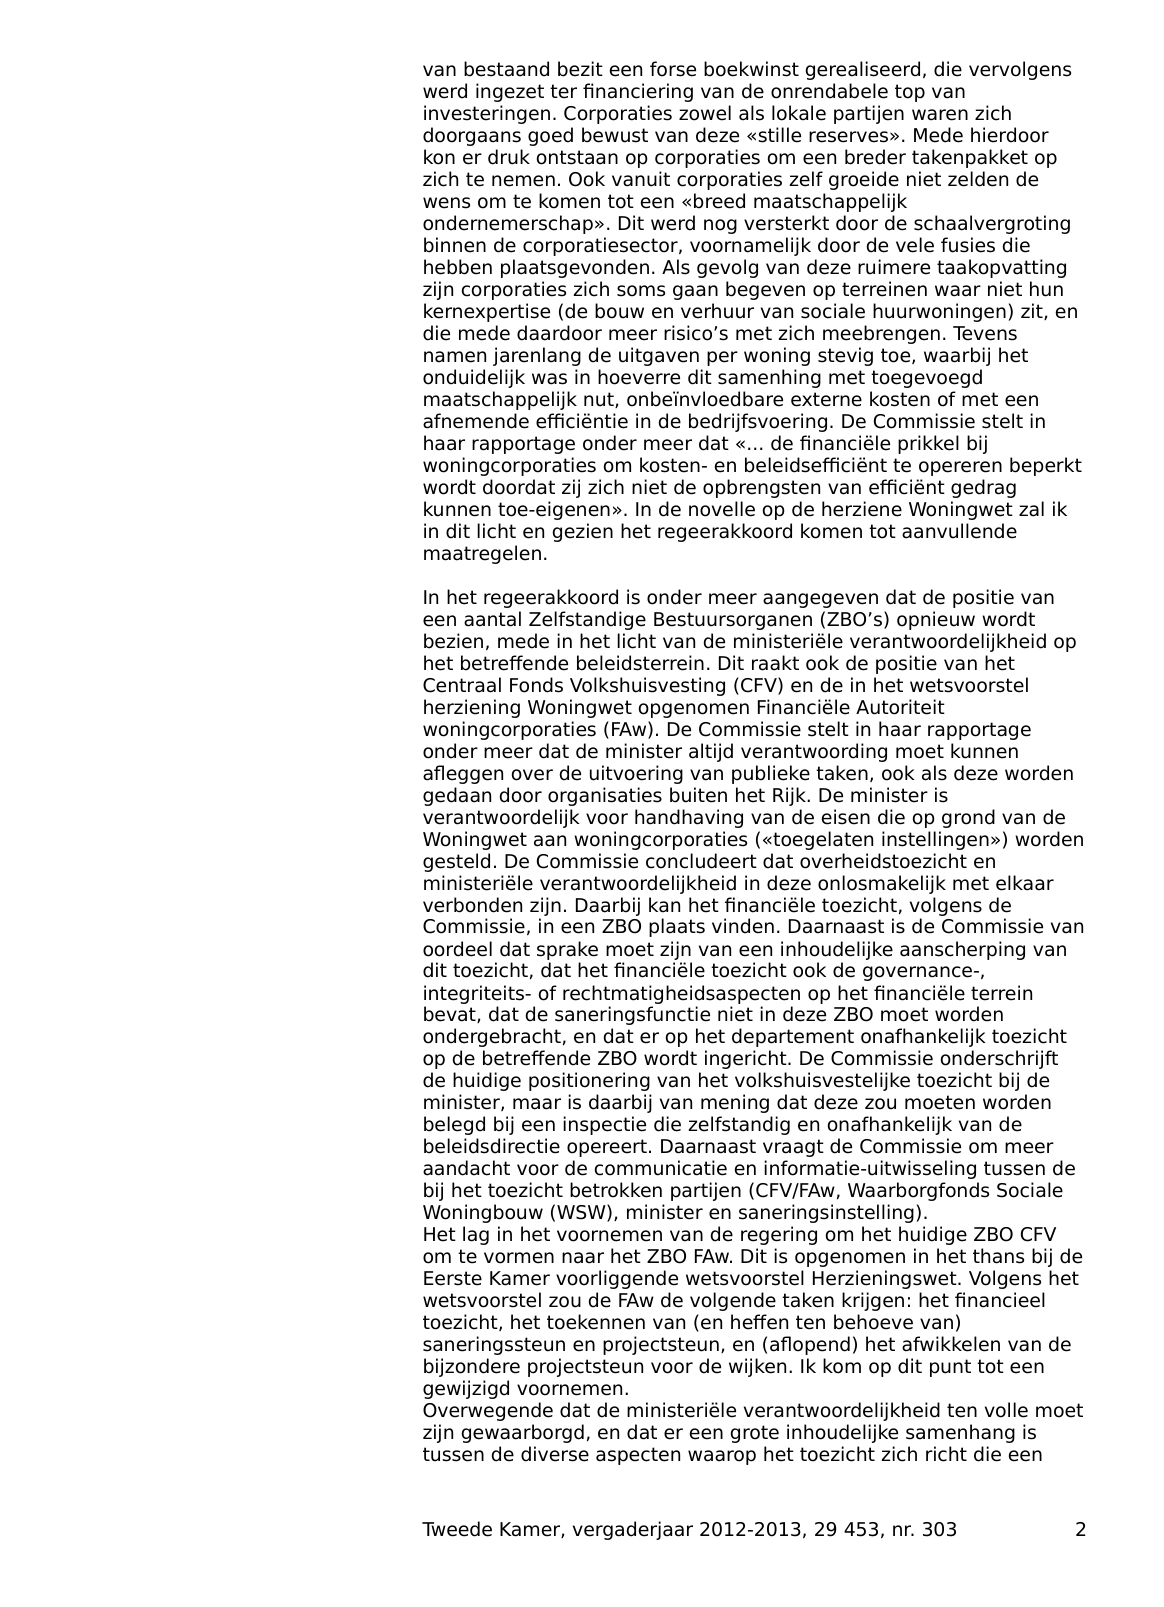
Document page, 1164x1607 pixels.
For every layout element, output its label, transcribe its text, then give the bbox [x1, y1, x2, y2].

text Het lag in het voornemen van de regering om het huidige ZBO CFV om te vormen naar het ZBO FAw. Dit is opgenomen in het thans bij de Eerste Kamer voorliggende wetsvoorstel Herzieningswet. Volgens het wetsvoorstel zou de FAw de volgende taken krijgen: het financieel toezicht, het toekennen van (en heffen ten behoeve van) saneringssteun en projectsteun, en (aflopend) het afwikkelen van de bijzondere projectsteun voor de wijken. Ik kom op dit punt tot een gewijzigd voornemen. [422, 1224, 1087, 1400]
text Overwegende dat de ministeriële verantwoordelijkheid ten volle moet zijn gewaarborgd, en dat er een grote inhoudelijke samenhang is tussen de diverse aspecten waarop het toezicht zich richt die een [422, 1400, 1087, 1466]
text In het regeerakkoord is onder meer aangegeven dat de positie van een aantal Zelfstandige Bestuursorganen (ZBO’s) opnieuw wordt bezien, mede in het licht van de ministeriële verantwoordelijkheid op het betreffende beleidsterrein. Dit raakt ook de positie van het Centraal Fonds Volkshuisvesting (CFV) en de in het wetsvoorstel herziening Woningwet opgenomen Financiële Autoriteit woningcorporaties (FAw). De Commissie stelt in haar rapportage onder meer dat de minister altijd verantwoording moet kunnen afleggen over de uitvoering van publieke taken, ook als deze worden gedaan door organisaties buiten het Rijk. De minister is verantwoordelijk voor handhaving van de eisen die op grond van de Woningwet aan woningcorporaties («toegelaten instellingen») worden gesteld. De Commissie concludeert dat overheidstoezicht en ministeriële verantwoordelijkheid in deze onlosmakelijk met elkaar verbonden zijn. Daarbij kan het financiële toezicht, volgens de Commissie, in een ZBO plaats vinden. Daarnaast is de Commissie van oordeel dat sprake moet zijn van een inhoudelijke aanscherping van dit toezicht, dat het financiële toezicht ook de governance-, integriteits- of rechtmatigheidsaspecten op het financiële terrein bevat, dat de saneringsfunctie niet in deze ZBO moet worden ondergebracht, en dat er op het departement onafhankelijk toezicht op de betreffende ZBO wordt ingericht. De Commissie onderschrijft de huidige positionering van het volkshuisvestelijke toezicht bij de minister, maar is daarbij van mening dat deze zou moeten worden belegd bij een inspectie die zelfstandig en onafhankelijk van de beleidsdirectie opereert. Daarnaast vraagt de Commissie om meer aandacht voor de communicatie en informatie-uitwisseling tussen de bij het toezicht betrokken partijen (CFV/FAw, Waarborgfonds Sociale Woningbouw (WSW), minister en saneringsinstelling). [422, 587, 1087, 1224]
text van bestaand bezit een forse boekwinst gerealiseerd, die vervolgens werd ingezet ter financiering van de onrendabele top van investeringen. Corporaties zowel als lokale partijen waren zich doorgaans goed bewust van deze «stille reserves». Mede hierdoor kon er druk ontstaan op corporaties om een breder takenpakket op zich te nemen. Ook vanuit corporaties zelf groeide niet zelden de wens om te komen tot een «breed maatschappelijk ondernemerschap». Dit werd nog versterkt door de schaalvergroting binnen de corporatiesector, voornamelijk door de vele fusies die hebben plaatsgevonden. Als gevolg van deze ruimere taakopvatting zijn corporaties zich soms gaan begeven op terreinen waar niet hun kernexpertise (de bouw en verhuur van sociale huurwoningen) zit, en die mede daardoor meer risico’s met zich meebrengen. Tevens namen jarenlang de uitgaven per woning stevig toe, waarbij het onduidelijk was in hoeverre dit samenhing met toegevoegd maatschappelijk nut, onbeïnvloedbare externe kosten of met een afnemende efficiëntie in de bedrijfsvoering. De Commissie stelt in haar rapportage onder meer dat «... de financiële prikkel bij woningcorporaties om kosten- en beleidsefficiënt te opereren beperkt wordt doordat zij zich niet de opbrengsten van efficiënt gedrag kunnen toe-eigenen». In de novelle op de herziene Woningwet zal ik in dit licht en gezien het regeerakkoord komen tot aanvullende maatregelen. [422, 59, 1087, 564]
